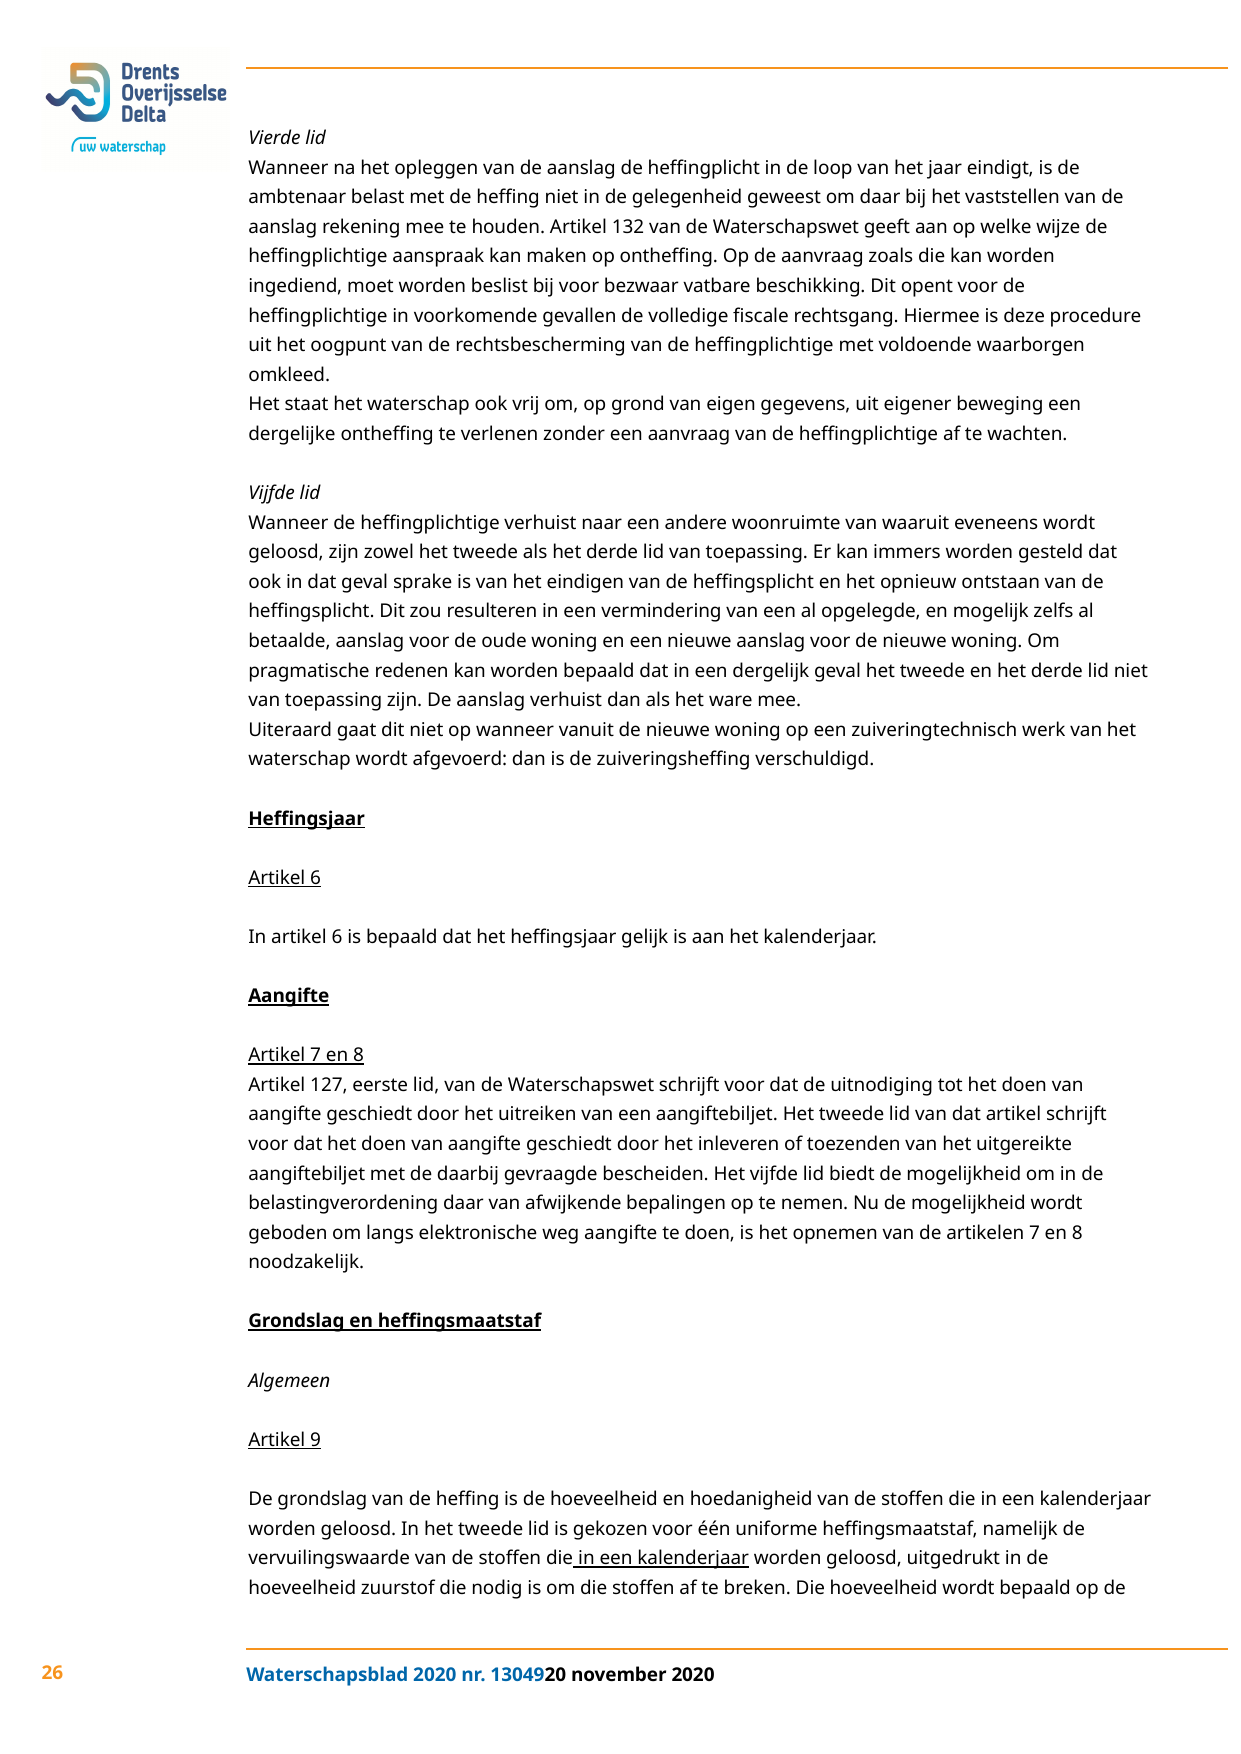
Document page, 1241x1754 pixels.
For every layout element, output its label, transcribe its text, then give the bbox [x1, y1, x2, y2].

text Grondslag en heffingsmaatstaf [248, 1308, 1152, 1333]
text Wanneer de heffingplichtige verhuist naar een andere woonruimte van waaruit eveneens wordt geloosd, zijn zowel het tweede als het derde lid van toepassing. Er kan immers worden gesteld dat ook in dat geval sprake is van het eindigen van de heffingsplicht en het opnieuw ontstaan van de heffingsplicht. Dit zou resulteren in een vermindering van een al opgelegde, en mogelijk zelfs al betaalde, aanslag voor de oude woning en een nieuwe aanslag voor de nieuwe woning. Om pragmatische redenen kan worden bepaald dat in een dergelijk geval het tweede en het derde lid niet van toepassing zijn. De aanslag verhuist dan als het ware mee. [248, 509, 1152, 712]
text Vierde lid [248, 124, 1152, 150]
text In artikel 6 is bepaald dat het heffingsjaar gelijk is aan het kalenderjaar. [248, 923, 1152, 949]
text Het staat het waterschap ook vrij om, op grond van eigen gegevens, uit eigener beweging een dergelijke ontheffing te verlenen zonder een aanvraag van de heffingplichtige af te wachten. [248, 391, 1152, 446]
text Heffingsjaar [248, 805, 1152, 831]
text Aangifte [248, 982, 1152, 1008]
text Vijfde lid [248, 479, 1152, 505]
text Algemeen [248, 1367, 1152, 1393]
text De grondslag van de heffing is de hoeveelheid en hoedanigheid van de stoffen die in een kalenderjaar worden geloosd. In het tweede lid is gekozen voor één uniforme heffingsmaatstaf, namelijk de vervuilingswaarde van de stoffen die in een kalenderjaar worden geloosd, uitgedrukt in de hoeveelheid zuurstof die nodig is om die stoffen af te breken. Die hoeveelheid wordt bepaald op de [248, 1485, 1152, 1600]
picture [41, 47, 231, 172]
text Uiteraard gaat dit niet op wanneer vanuit de nieuwe woning op een zuiveringtechnisch werk van het waterschap wordt afgevoerd: dan is de zuiveringsheffing verschuldigd. [248, 716, 1152, 771]
text Artikel 9 [248, 1426, 1152, 1452]
text Artikel 127, eerste lid, van de Waterschapswet schrijft voor dat de uitnodiging tot het doen van aangifte geschiedt door het uitreiken van een aangiftebiljet. Het tweede lid van dat artikel schrijft voor dat het doen van aangifte geschiedt door het inleveren of toezenden van het uitgereikte aangiftebiljet met de daarbij gevraagde bescheiden. Het vijfde lid biedt de mogelijkheid om in de belastingverordening daar van afwijkende bepalingen op te nemen. Nu de mogelijkheid wordt geboden om langs elektronische weg aangifte te doen, is het opnemen van de artikelen 7 en 8 noodzakelijk. [248, 1071, 1152, 1274]
text Wanneer na het opleggen van de aanslag de heffingplicht in de loop van het jaar eindigt, is de ambtenaar belast met de heffing niet in de gelegenheid geweest om daar bij het vaststellen van de aanslag rekening mee te houden. Artikel 132 van de Waterschapswet geeft aan op welke wijze de heffingplichtige aanspraak kan maken op ontheffing. Op de aanvraag zoals die kan worden ingediend, moet worden beslist bij voor bezwaar vatbare beschikking. Dit opent voor de heffingplichtige in voorkomende gevallen de volledige fiscale rechtsgang. Hiermee is deze procedure uit het oogpunt van de rechtsbescherming van de heffingplichtige met voldoende waarborgen omkleed. [248, 154, 1152, 387]
text Artikel 7 en 8 [248, 1041, 1152, 1067]
text Artikel 6 [248, 864, 1152, 890]
